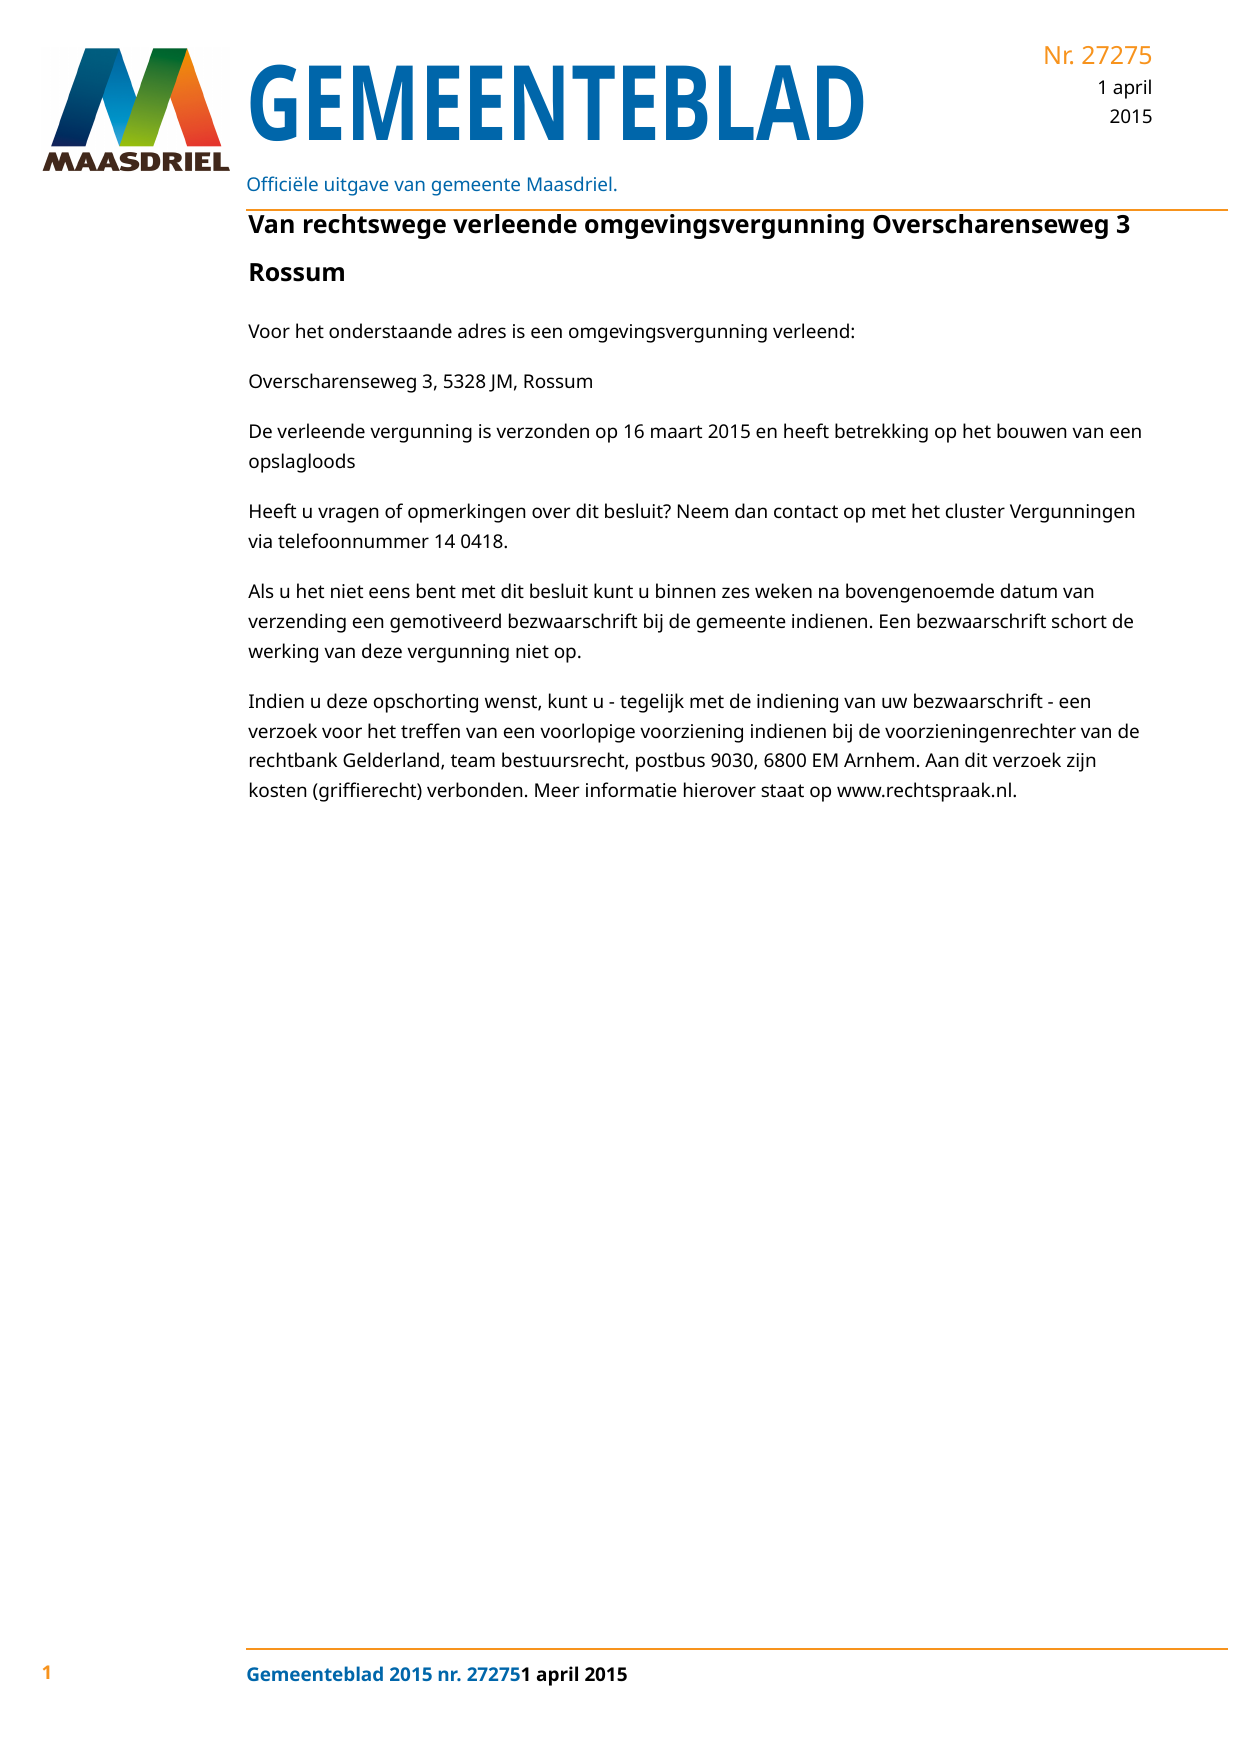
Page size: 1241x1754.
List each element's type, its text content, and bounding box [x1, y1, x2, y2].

picture [41, 47, 231, 172]
text Indien u deze opschorting wenst, kunt u - tegelijk met de indiening van uw bezwaarschrift - een verzoek voor het treffen van een voorlopige voorziening indienen bij de voorzieningenrechter van de rechtbank Gelderland, team bestuursrecht, postbus 9030, 6800 EM Arnhem. Aan dit verzoek zijn kosten (griffierecht) verbonden. Meer informatie hierover staat op www.rechtspraak.nl. [248, 688, 1152, 803]
text De verleende vergunning is verzonden op 16 maart 2015 en heeft betrekking op het bouwen van een opslagloods [248, 419, 1152, 474]
text Overscharenseweg 3, 5328 JM, Rossum [248, 368, 1152, 394]
text Heeft u vragen of opmerkingen over dit besluit? Neem dan contact op met het cluster Vergunningen via telefoonnummer 14 0418. [248, 499, 1152, 554]
text Voor het onderstaande adres is een omgevingsvergunning verleend: [248, 318, 1152, 344]
text Als u het niet eens bent met dit besluit kunt u binnen zes weken na bovengenoemde datum van verzending een gemotiveerd bezwaarschrift bij de gemeente indienen. Een bezwaarschrift schort de werking van deze vergunning niet op. [248, 579, 1152, 664]
text Van rechtswege verleende omgevingsvergunning Overscharenseweg 3 Rossum [248, 211, 1152, 288]
